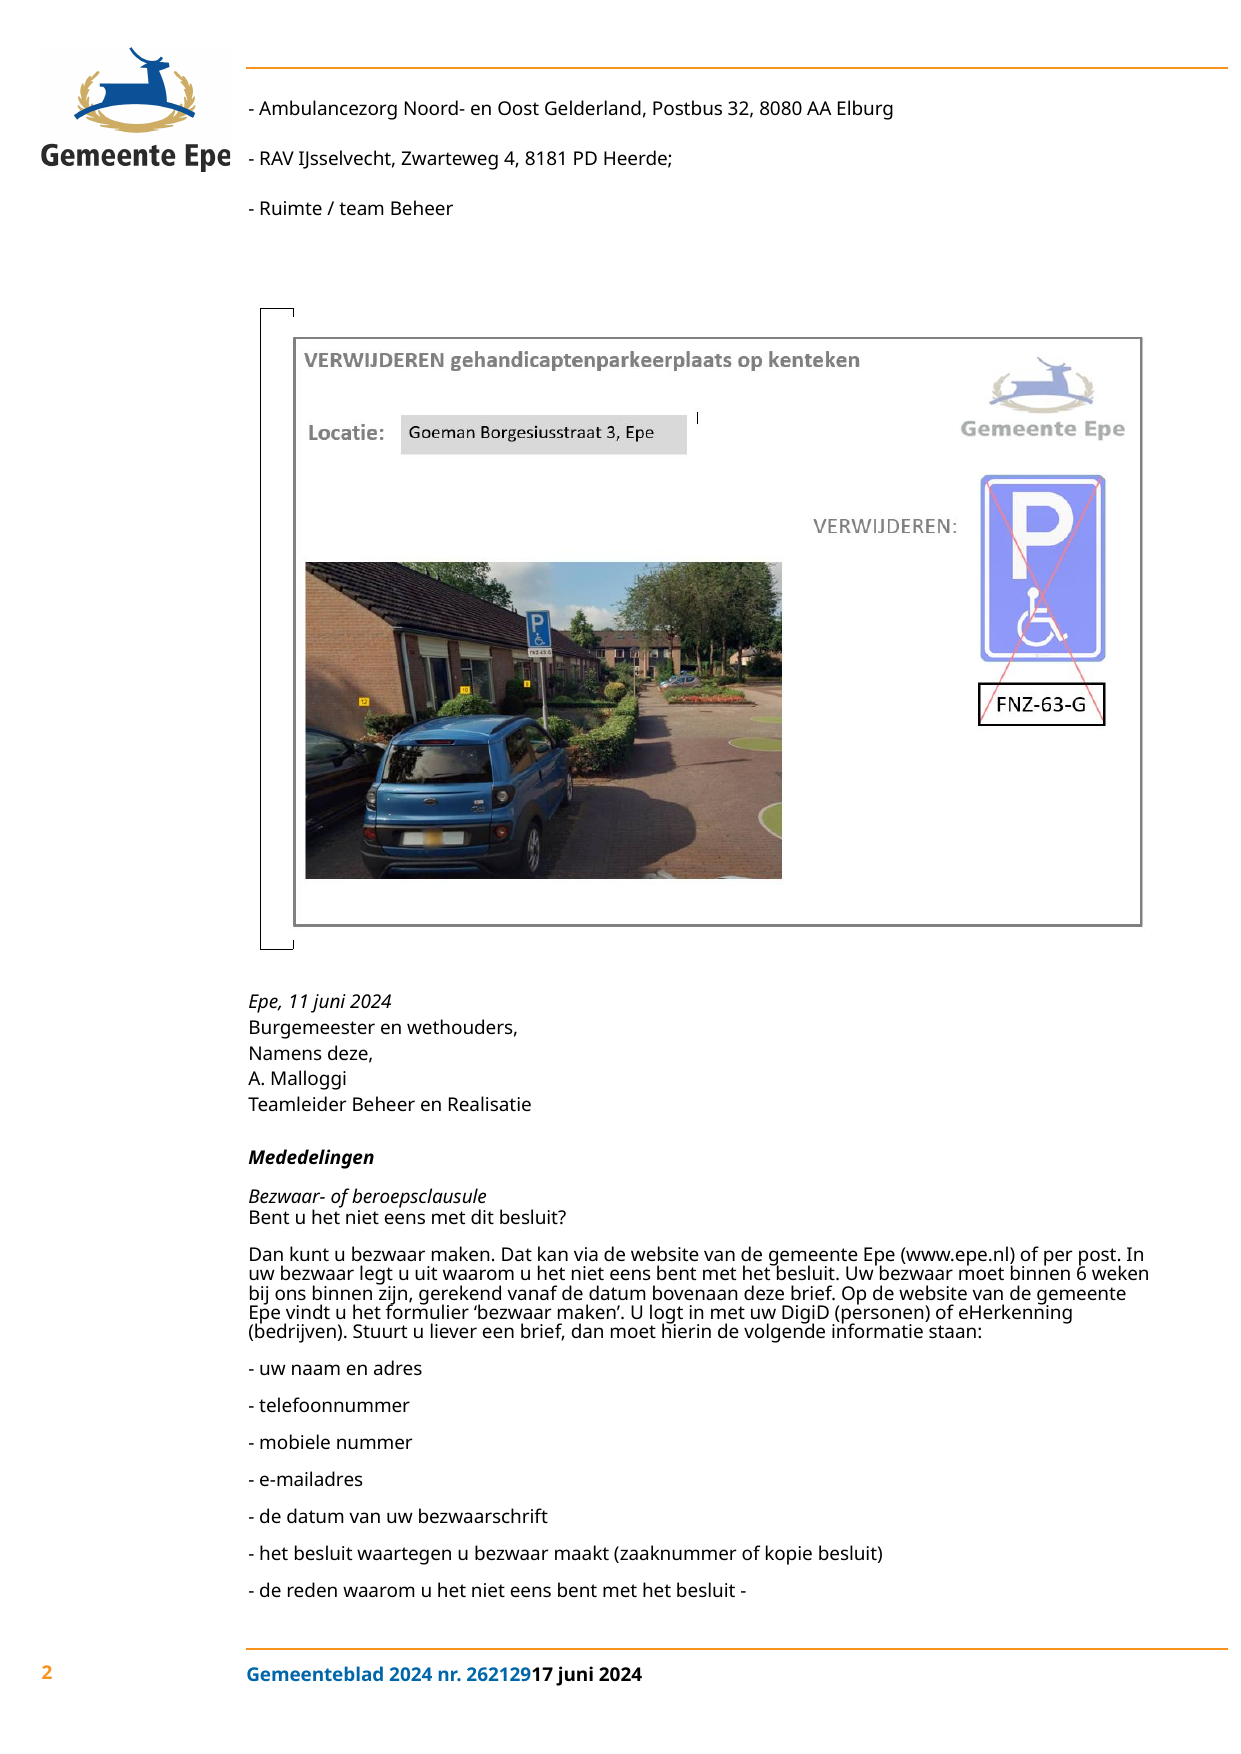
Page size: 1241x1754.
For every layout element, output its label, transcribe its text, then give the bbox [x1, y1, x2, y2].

text - de reden waarom u het niet eens bent met het besluit - [248, 1582, 1152, 1601]
text Mededelingen [248, 1144, 1152, 1170]
text - mobiele nummer [248, 1434, 1152, 1453]
picture [268, 317, 1155, 940]
text - e-mailadres [248, 1471, 1152, 1490]
text - de datum van uw bezwaarschrift [248, 1508, 1152, 1527]
text - het besluit waartegen u bezwaar maakt (zaaknummer of kopie besluit) [248, 1545, 1152, 1564]
text Teamleider Beheer en Realisatie [248, 1091, 1152, 1117]
text Burgemeester en wethouders, [248, 1014, 1152, 1040]
text Bezwaar- of beroepsclausule [248, 1183, 1152, 1209]
text - Ruimte / team Beheer [248, 196, 1152, 221]
picture [41, 47, 231, 172]
text Namens deze, [248, 1040, 1152, 1065]
text - RAV IJsselvecht, Zwarteweg 4, 8181 PD Heerde; [248, 145, 1152, 171]
text - uw naam en adres [248, 1360, 1152, 1379]
text A. Malloggi [248, 1065, 1152, 1091]
text - telefoonnummer [248, 1397, 1152, 1416]
text - Ambulancezorg Noord- en Oost Gelderland, Postbus 32, 8080 AA Elburg [248, 95, 1152, 121]
text Dan kunt u bezwaar maken. Dat kan via de website van de gemeente Epe (www.epe.nl) of per post. In uw bezwaar legt u uit waarom u het niet eens bent met het besluit. Uw bezwaar moet binnen 6 weken bij ons binnen zijn, gerekend vanaf de datum bovenaan deze brief. Op de website van de gemeente Epe vindt u het formulier ‘bezwaar maken’. U logt in met uw DigiD (personen) of eHerkenning (bedrijven). Stuurt u liever een brief, dan moet hierin de volgende informatie staan: [248, 1246, 1152, 1342]
text Epe, 11 juni 2024 [248, 988, 1152, 1014]
text Bent u het niet eens met dit besluit? [248, 1209, 1152, 1228]
